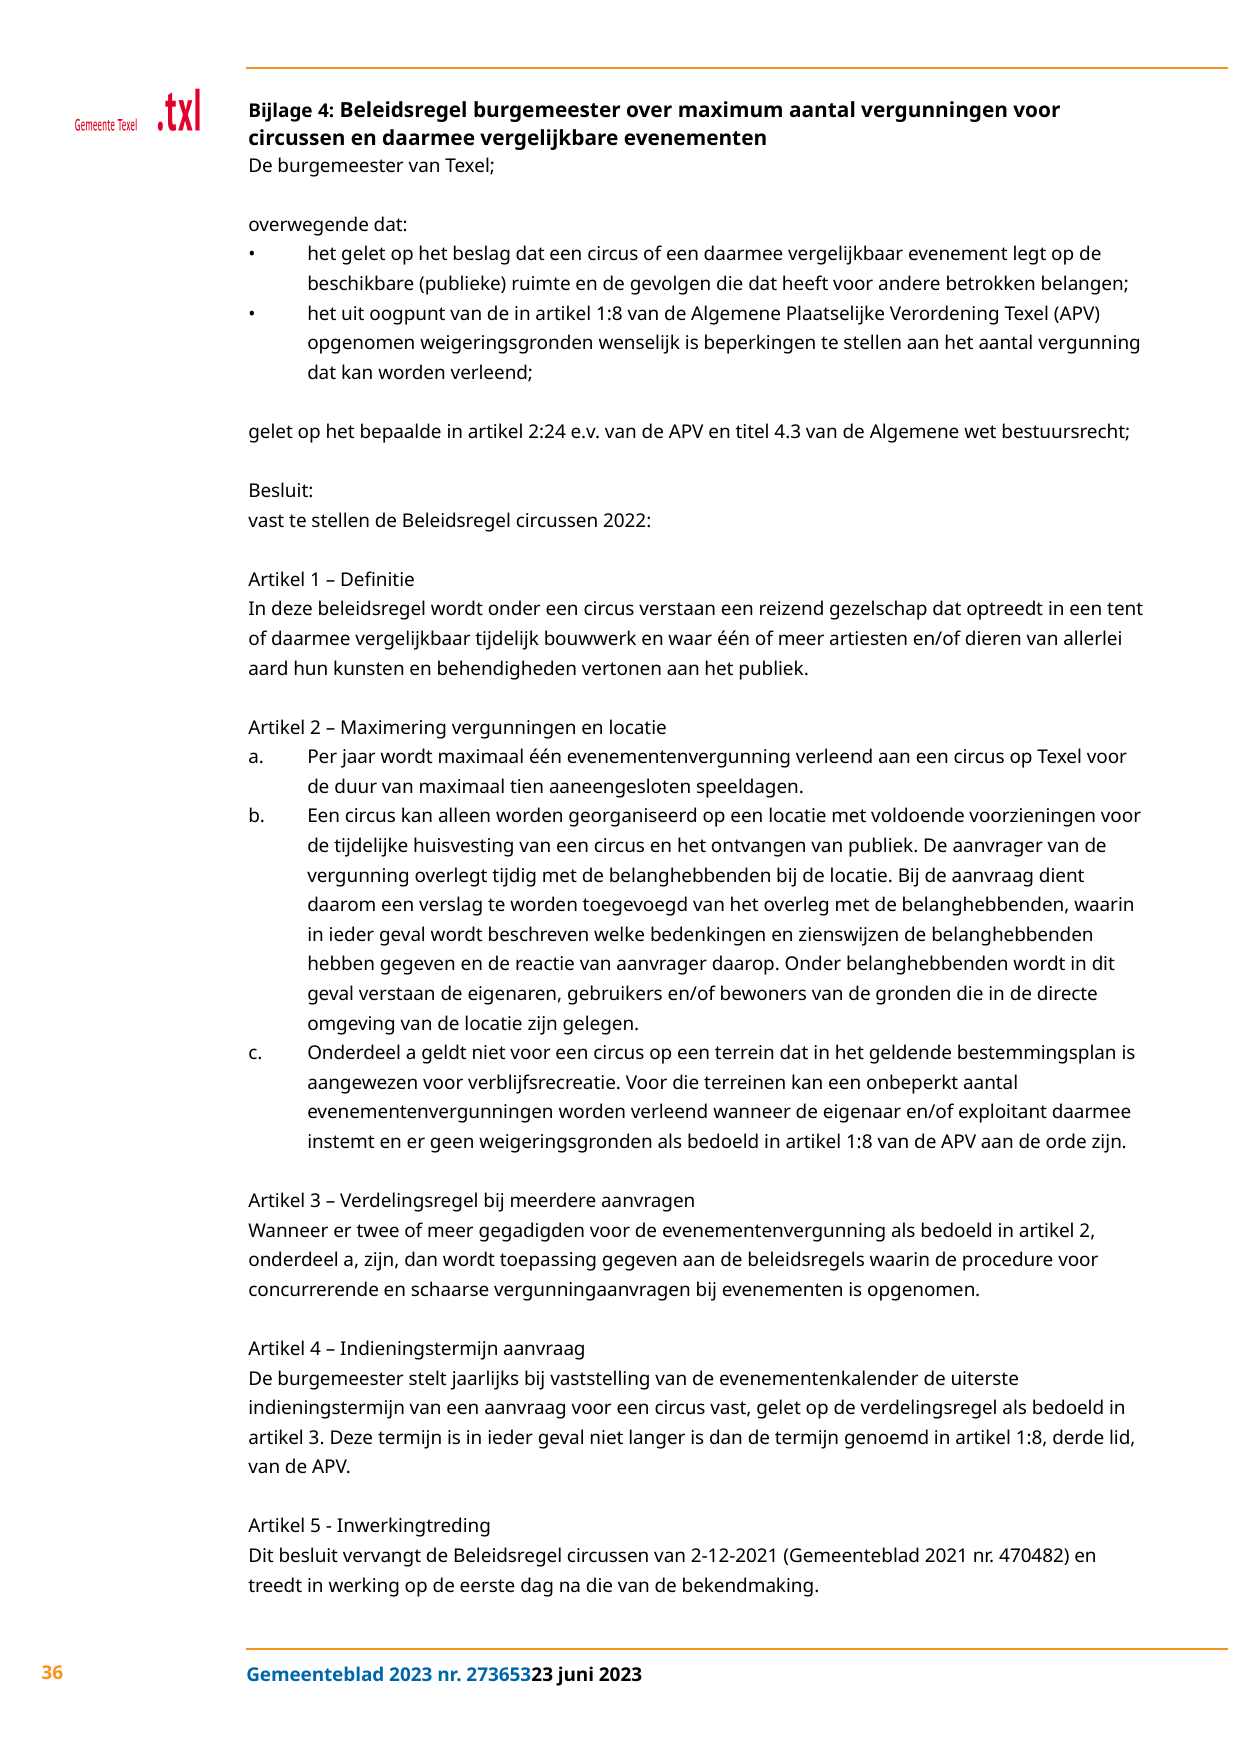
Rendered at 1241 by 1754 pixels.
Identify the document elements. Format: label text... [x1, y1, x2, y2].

list Een circus kan alleen worden georganiseerd op een locatie met voldoende voorzieningen voor de tijdelijke huisvesting van een circus en het ontvangen van publiek. De aanvrager van de vergunning overlegt tijdig met de belanghebbenden bij de locatie. Bij de aanvraag dient daarom een verslag te worden toegevoegd van het overleg met de belanghebbenden, waarin in ieder geval wordt beschreven welke bedenkingen en zienswijzen de belanghebbenden hebben gegeven en de reactie van aanvrager daarop. Onder belanghebbenden wordt in dit geval verstaan de eigenaren, gebruikers en/of bewoners van de gronden die in de directe omgeving van de locatie zijn gelegen. [248, 803, 1152, 1035]
text Besluit: [248, 477, 1152, 503]
list Onderdeel a geldt niet voor een circus op een terrein dat in het geldende bestemmingsplan is aangewezen voor verblijfsrecreatie. Voor die terreinen kan een onbeperkt aantal evenementenvergunningen worden verleend wanneer de eigenaar en/of exploitant daarmee instemt en er geen weigeringsgronden als bedoeld in artikel 1:8 van de APV aan de orde zijn. [248, 1039, 1152, 1154]
text De burgemeester stelt jaarlijks bij vaststelling van de evenementenkalender de uiterste indieningstermijn van een aanvraag voor een circus vast, gelet op de verdelingsregel als bedoeld in artikel 3. Deze termijn is in ieder geval niet langer is dan de termijn genoemd in artikel 1:8, derde lid, van de APV. [248, 1365, 1152, 1479]
text Artikel 4 – Indieningstermijn aanvraag [248, 1335, 1152, 1361]
text Dit besluit vervangt de Beleidsregel circussen van 2-12-2021 (Gemeenteblad 2021 nr. 470482) en treedt in werking op de eerste dag na die van de bekendmaking. [248, 1542, 1152, 1597]
text vast te stellen de Beleidsregel circussen 2022: [248, 507, 1152, 532]
text Artikel 5 - Inwerkingtreding [248, 1513, 1152, 1538]
text Artikel 2 – Maximering vergunningen en locatie [248, 714, 1152, 739]
text De burgemeester van Texel; [248, 152, 1152, 177]
list het gelet op het beslag dat een circus of een daarmee vergelijkbaar evenement legt op de beschikbare (publieke) ruimte en de gevolgen die dat heeft voor andere betrokken belangen; [248, 241, 1152, 296]
text In deze beleidsregel wordt onder een circus verstaan een reizend gezelschap dat optreedt in een tent of daarmee vergelijkbaar tijdelijk bouwwerk en waar één of meer artiesten en/of dieren van allerlei aard hun kunsten en behendigheden vertonen aan het publiek. [248, 596, 1152, 680]
picture [41, 47, 231, 172]
text overwegende dat: [248, 211, 1152, 237]
text Artikel 3 – Verdelingsregel bij meerdere aanvragen [248, 1187, 1152, 1213]
list Per jaar wordt maximaal één evenementenvergunning verleend aan een circus op Texel voor de duur van maximaal tien aaneengesloten speeldagen. [248, 743, 1152, 799]
text gelet op het bepaalde in artikel 2:24 e.v. van de APV en titel 4.3 van de Algemene wet bestuursrecht; [248, 418, 1152, 444]
text Artikel 1 – Definitie [248, 566, 1152, 592]
text Wanneer er twee of meer gegadigden voor de evenementenvergunning als bedoeld in artikel 2, onderdeel a, zijn, dan wordt toepassing gegeven aan de beleidsregels waarin de procedure voor concurrerende en schaarse vergunningaanvragen bij evenementen is opgenomen. [248, 1217, 1152, 1302]
text Bijlage 4: Beleidsregel burgemeester over maximum aantal vergunningen voor circussen en daarmee vergelijkbare evenementen [248, 95, 1152, 152]
list het uit oogpunt van de in artikel 1:8 van de Algemene Plaatselijke Verordening Texel (APV) opgenomen weigeringsgronden wenselijk is beperkingen te stellen aan het aantal vergunning dat kan worden verleend; [248, 300, 1152, 384]
